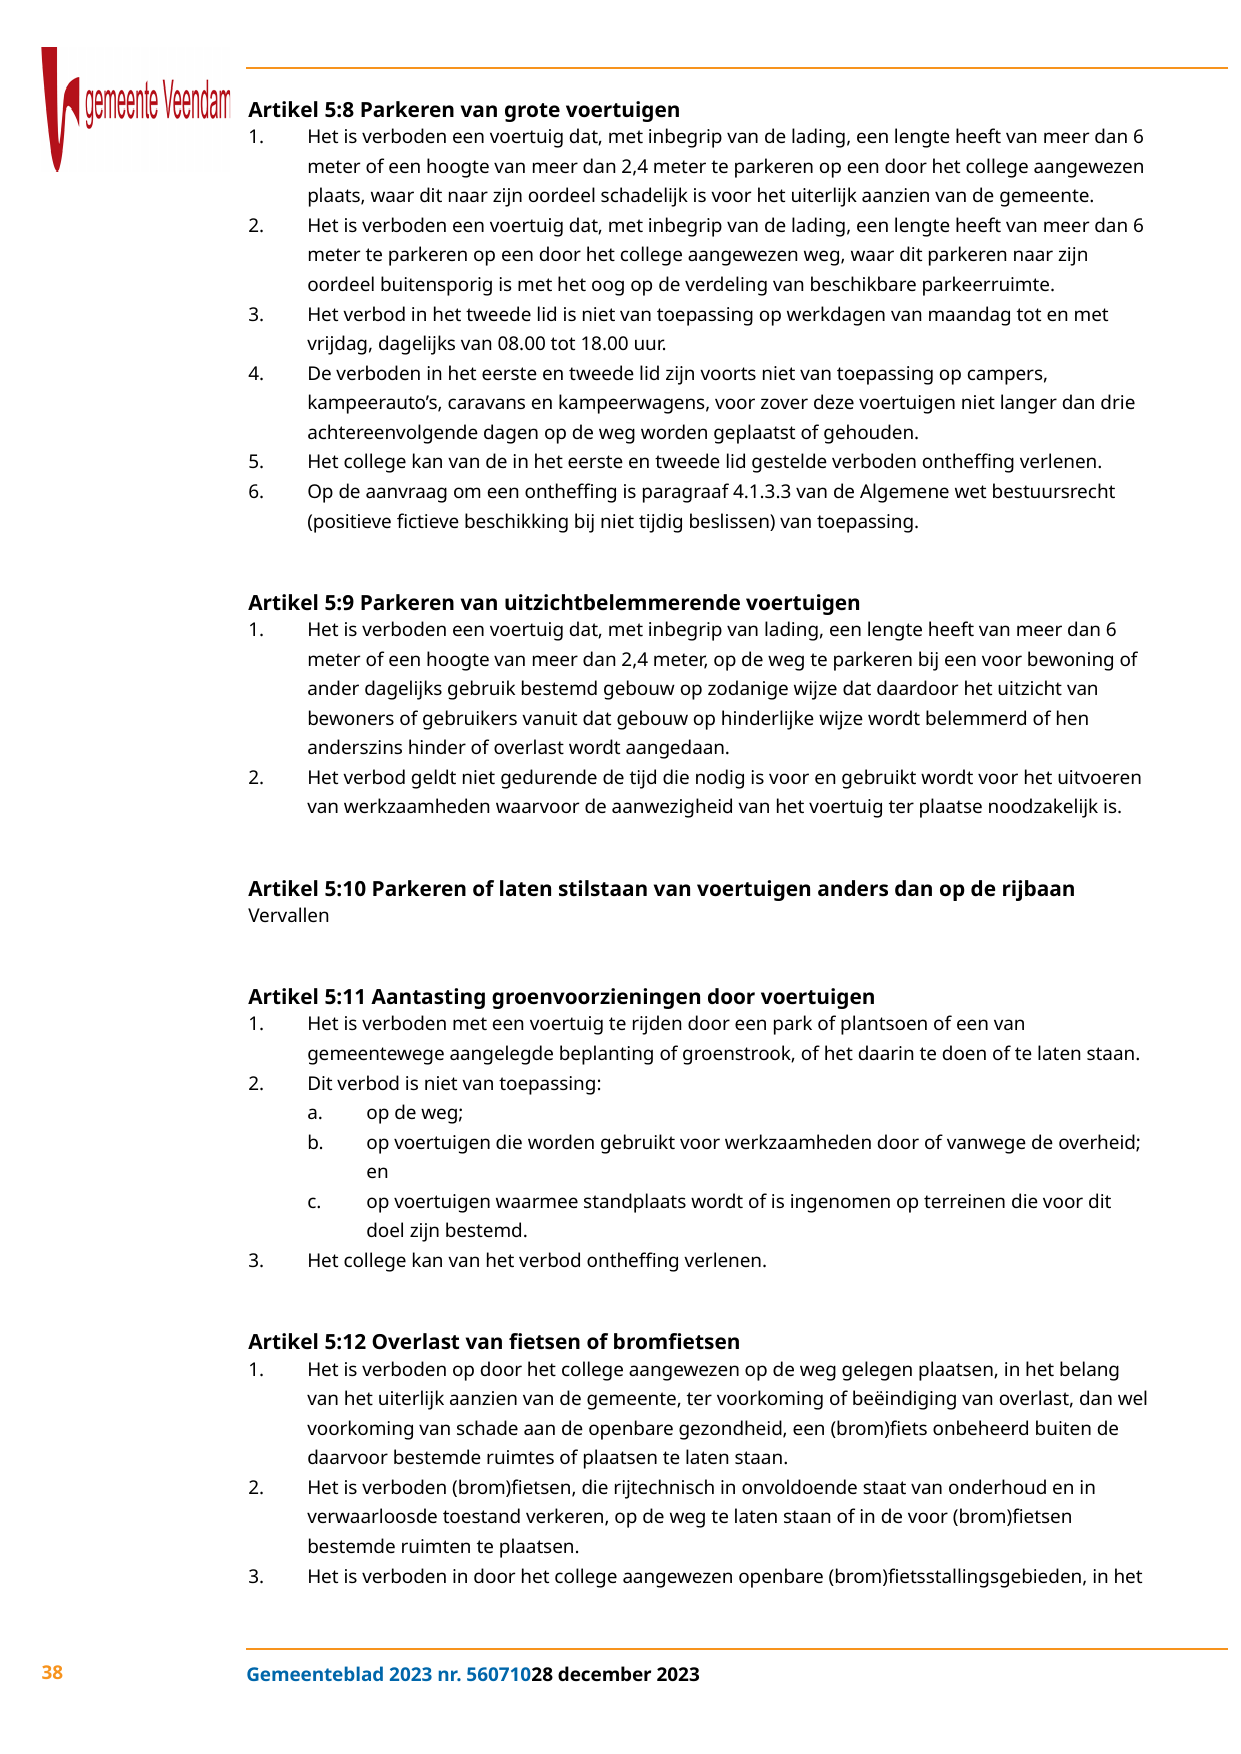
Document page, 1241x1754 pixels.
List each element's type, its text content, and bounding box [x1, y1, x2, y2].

list Het college kan van het verbod ontheffing verlenen. [248, 1247, 1152, 1273]
text Artikel 5:9 Parkeren van uitzichtbelemmerende voertuigen [248, 588, 1152, 616]
list Het verbod in het tweede lid is niet van toepassing op werkdagen van maandag tot en met vrijdag, dagelijks van 08.00 tot 18.00 uur. [248, 301, 1152, 356]
list op voertuigen die worden gebruikt voor werkzaamheden door of vanwege de overheid; en [307, 1129, 1152, 1184]
list Het is verboden met een voertuig te rijden door een park of plantsoen of een van gemeentewege aangelegde beplanting of groenstrook, of het daarin te doen of te laten staan. [248, 1011, 1152, 1066]
list De verboden in het eerste en tweede lid zijn voorts niet van toepassing op campers, kampeerauto’s, caravans en kampeerwagens, voor zover deze voertuigen niet langer dan drie achtereenvolgende dagen op de weg worden geplaatst of gehouden. [248, 360, 1152, 445]
text Artikel 5:10 Parkeren of laten stilstaan van voertuigen anders dan op de rijbaan [248, 874, 1152, 902]
list Het is verboden een voertuig dat, met inbegrip van lading, een lengte heeft van meer dan 6 meter of een hoogte van meer dan 2,4 meter, op de weg te parkeren bij een voor bewoning of ander dagelijks gebruik bestemd gebouw op zodanige wijze dat daardoor het uitzicht van bewoners of gebruikers vanuit dat gebouw op hinderlijke wijze wordt belemmerd of hen anderszins hinder of overlast wordt aangedaan. [248, 616, 1152, 760]
text Artikel 5:8 Parkeren van grote voertuigen [248, 95, 1152, 123]
list Op de aanvraag om een ontheffing is paragraaf 4.1.3.3 van de Algemene wet bestuursrecht (positieve fictieve beschikking bij niet tijdig beslissen) van toepassing. [248, 478, 1152, 533]
list op voertuigen waarmee standplaats wordt of is ingenomen op terreinen die voor dit doel zijn bestemd. [307, 1188, 1152, 1243]
list Het is verboden (brom)fietsen, die rijtechnisch in onvoldoende staat van onderhoud en in verwaarloosde toestand verkeren, op de weg te laten staan of in de voor (brom)fietsen bestemde ruimten te plaatsen. [248, 1474, 1152, 1559]
list Het college kan van de in het eerste en tweede lid gestelde verboden ontheffing verlenen. [248, 449, 1152, 474]
text Artikel 5:12 Overlast van fietsen of bromfietsen [248, 1327, 1152, 1356]
list Het is verboden op door het college aangewezen op de weg gelegen plaatsen, in het belang van het uiterlijk aanzien van de gemeente, ter voorkoming of beëindiging van overlast, dan wel voorkoming van schade aan de openbare gezondheid, een (brom)fiets onbeheerd buiten de daarvoor bestemde ruimtes of plaatsen te laten staan. [248, 1356, 1152, 1470]
list Dit verbod is niet van toepassing: [248, 1070, 1152, 1096]
list Het is verboden een voertuig dat, met inbegrip van de lading, een lengte heeft van meer dan 6 meter te parkeren op een door het college aangewezen weg, waar dit parkeren naar zijn oordeel buitensporig is met het oog op de verdeling van beschikbare parkeerruimte. [248, 212, 1152, 297]
text Vervallen [248, 902, 1152, 928]
list Het is verboden in door het college aangewezen openbare (brom)fietsstallingsgebieden, in het [248, 1563, 1152, 1588]
list op de weg; [307, 1099, 1152, 1125]
list Het is verboden een voertuig dat, met inbegrip van de lading, een lengte heeft van meer dan 6 meter of een hoogte van meer dan 2,4 meter te parkeren op een door het college aangewezen plaats, waar dit naar zijn oordeel schadelijk is voor het uiterlijk aanzien van de gemeente. [248, 123, 1152, 208]
list Het verbod geldt niet gedurende de tijd die nodig is voor en gebruikt wordt voor het uitvoeren van werkzaamheden waarvoor de aanwezigheid van het voertuig ter plaatse noodzakelijk is. [248, 764, 1152, 819]
picture [41, 47, 231, 172]
text Artikel 5:11 Aantasting groenvoorzieningen door voertuigen [248, 982, 1152, 1011]
